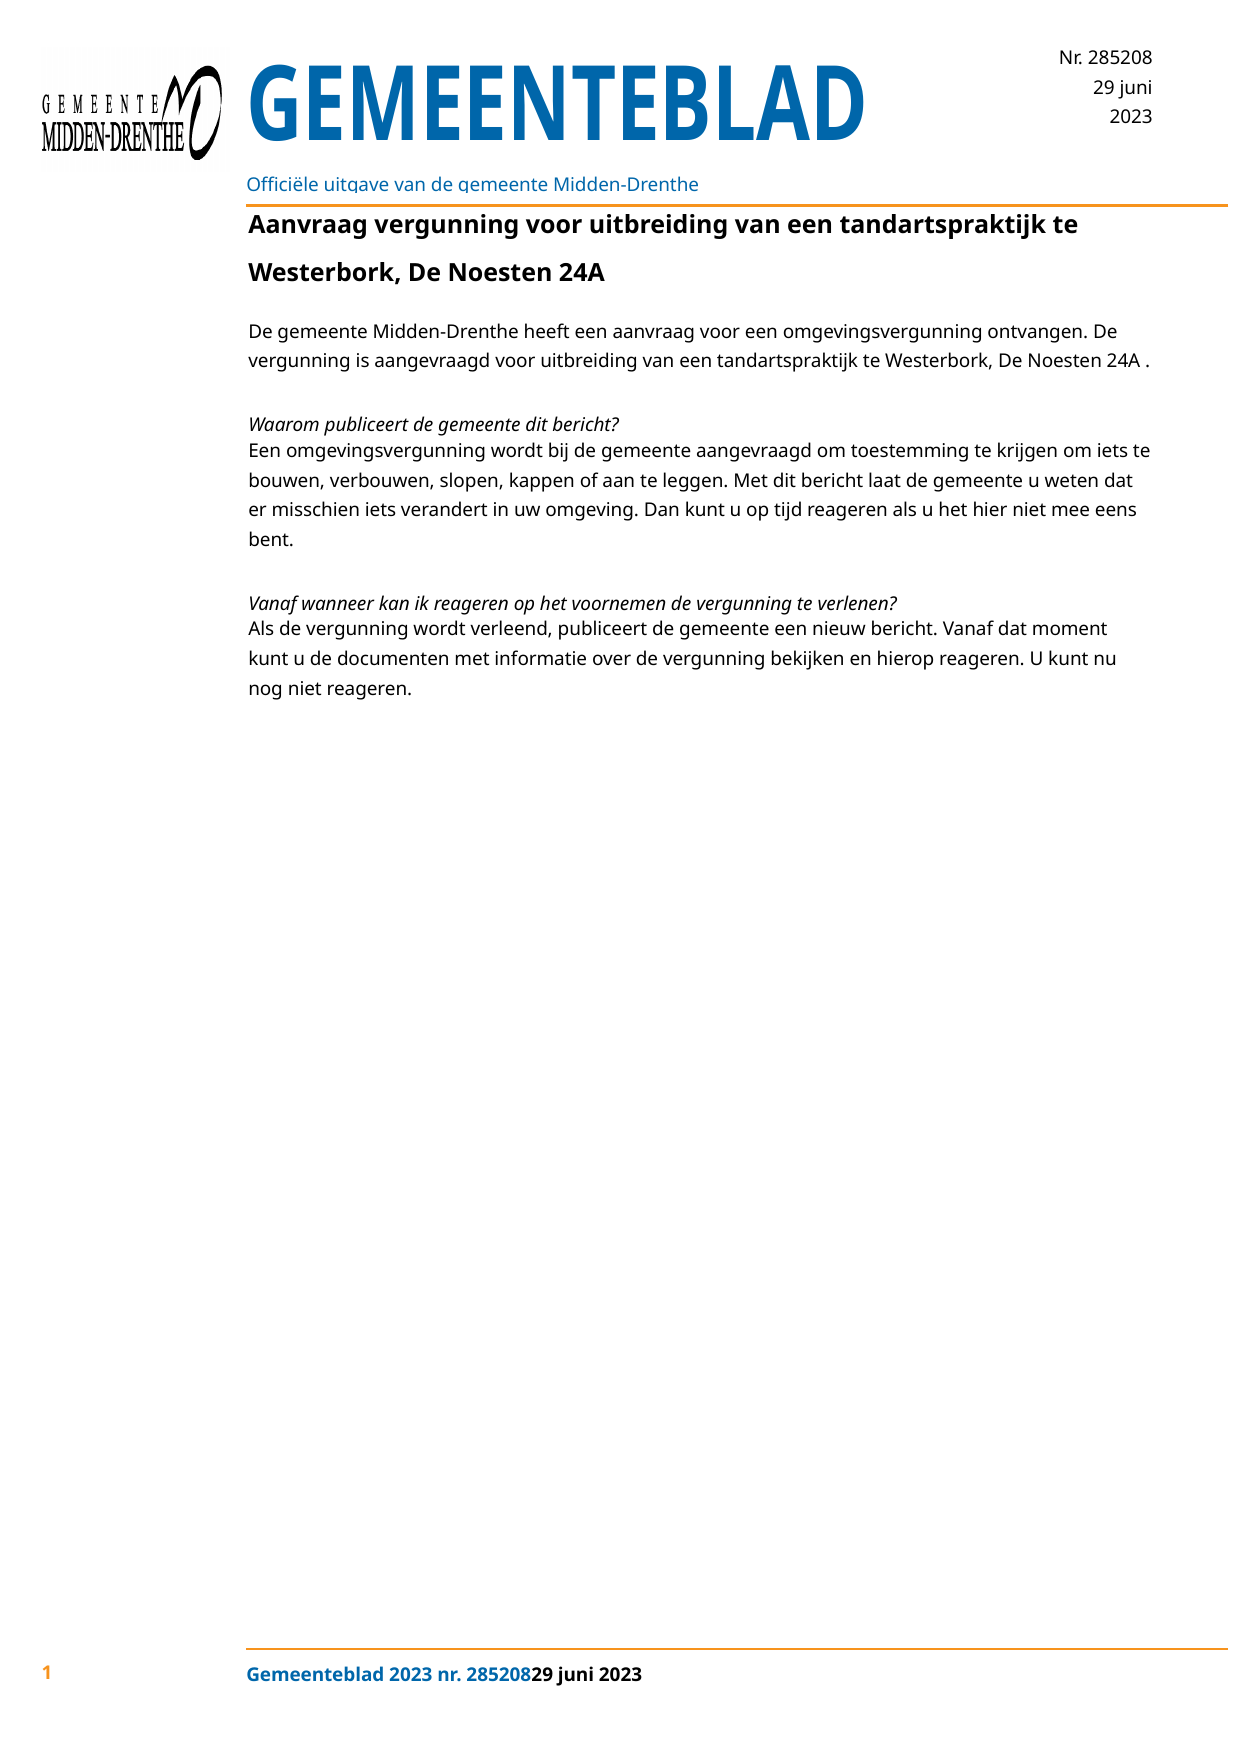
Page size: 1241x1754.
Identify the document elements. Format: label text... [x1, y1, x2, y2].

text Aanvraag vergunning voor uitbreiding van een tandartspraktijk te Westerbork, De Noesten 24A [248, 207, 1152, 288]
text De gemeente Midden-Drenthe heeft een aanvraag voor een omgevingsvergunning ontvangen. De vergunning is aangevraagd voor uitbreiding van een tandartspraktijk te Westerbork, De Noesten 24A . [248, 318, 1152, 373]
text Vanaf wanneer kan ik reageren op het voornemen de vergunning te verlenen? [248, 590, 1152, 616]
text Als de vergunning wordt verleend, publiceert de gemeente een nieuw bericht. Vanaf dat moment kunt u de documenten met informatie over de vergunning bekijken en hierop reageren. U kunt nu nog niet reageren. [248, 616, 1152, 701]
text Waarom publiceert de gemeente dit bericht? [248, 411, 1152, 437]
picture [41, 47, 231, 172]
text Een omgevingsvergunning wordt bij de gemeente aangevraagd om toestemming te krijgen om iets te bouwen, verbouwen, slopen, kappen of aan te leggen. Met dit bericht laat de gemeente u weten dat er misschien iets verandert in uw omgeving. Dan kunt u op tijd reageren als u het hier niet mee eens bent. [248, 437, 1152, 552]
